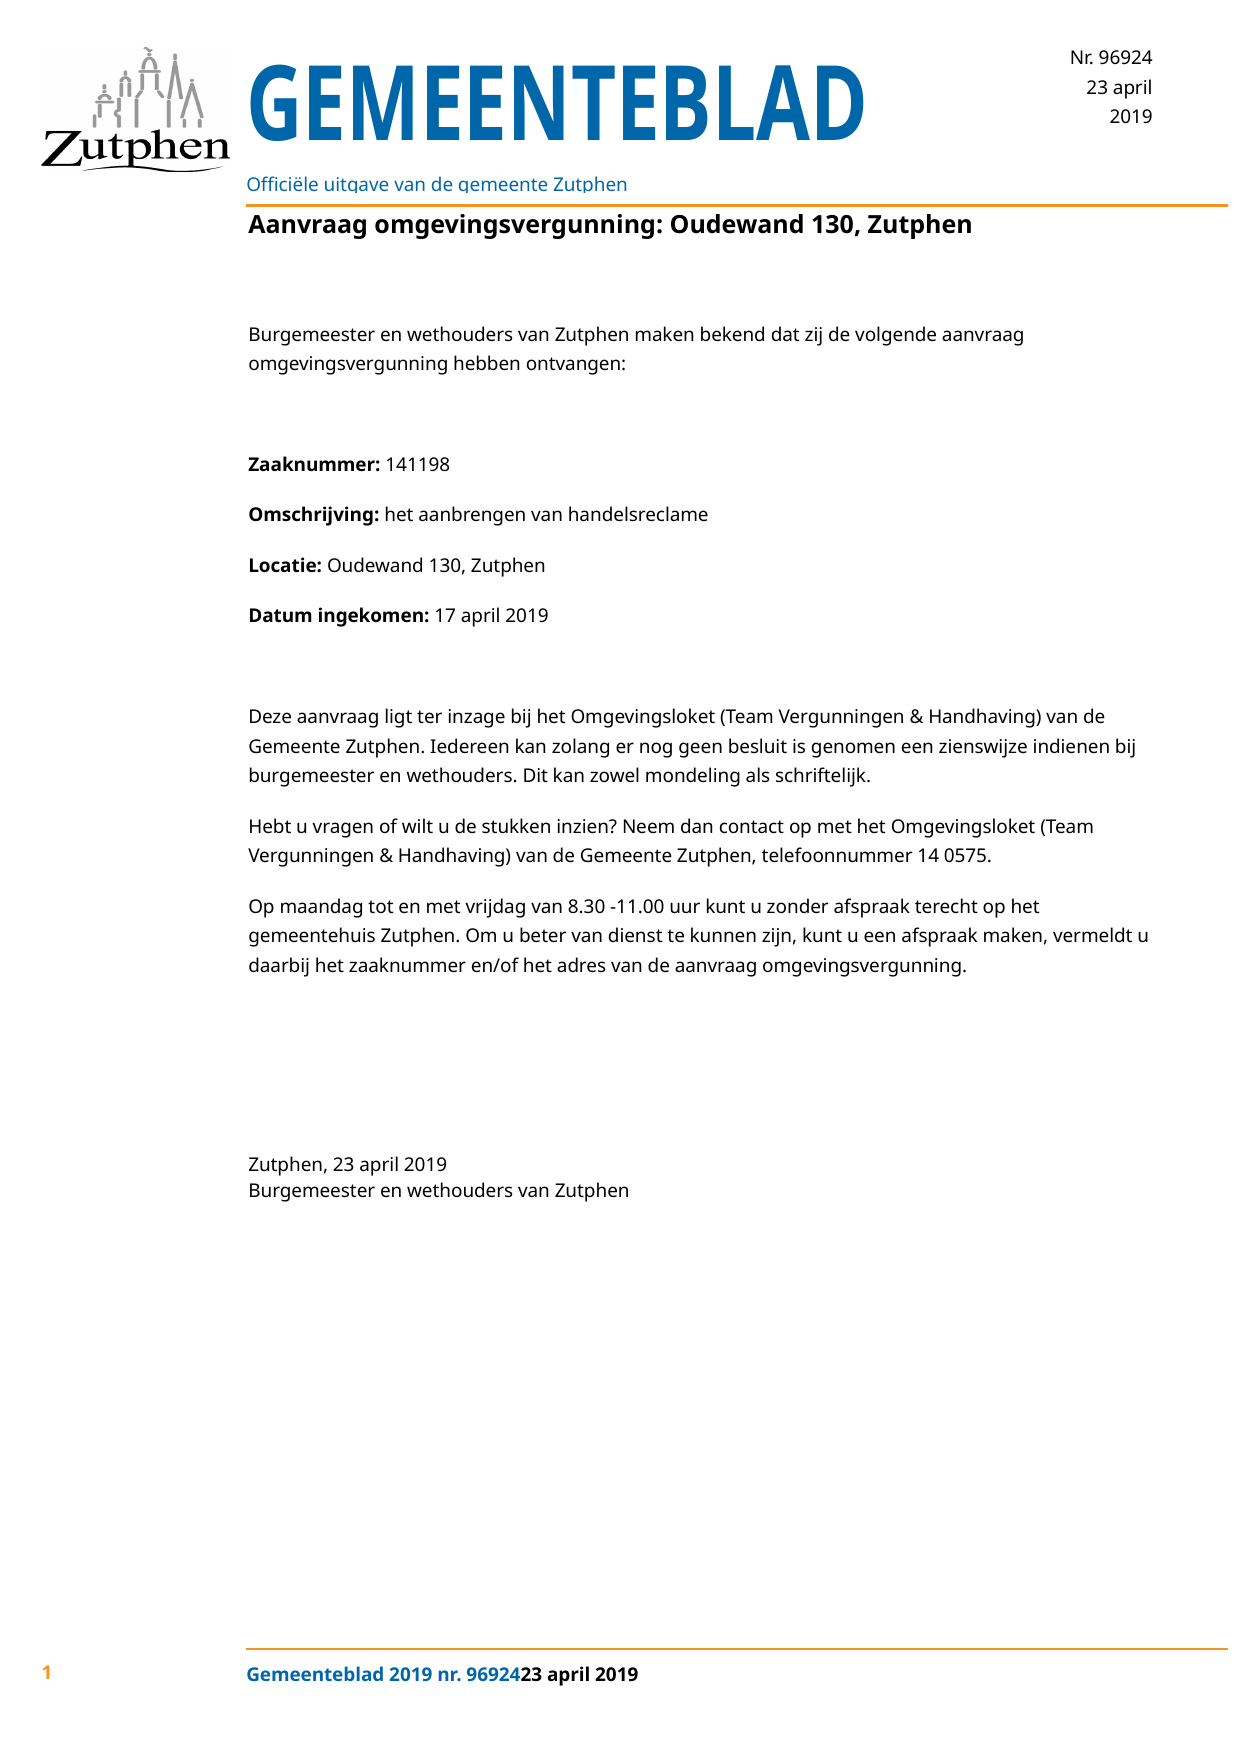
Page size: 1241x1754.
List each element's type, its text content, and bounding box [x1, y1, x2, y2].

text Aanvraag omgevingsvergunning: Oudewand 130, Zutphen [248, 207, 1152, 241]
picture [41, 47, 231, 172]
text Hebt u vragen of wilt u de stukken inzien? Neem dan contact op met het Omgevingsloket (Team Vergunningen & Handhaving) van de Gemeente Zutphen, telefoonnummer 14 0575. [248, 813, 1152, 868]
text Zaaknummer: 141198 [248, 451, 1152, 477]
text Omschrijving: het aanbrengen van handelsreclame [248, 502, 1152, 527]
text Burgemeester en wethouders van Zutphen [248, 1177, 1152, 1202]
text Locatie: Oudewand 130, Zutphen [248, 552, 1152, 578]
text Zutphen, 23 april 2019 [248, 1151, 1152, 1177]
text Datum ingekomen: 17 april 2019 [248, 602, 1152, 628]
text Op maandag tot en met vrijdag van 8.30 -11.00 uur kunt u zonder afspraak terecht op het gemeentehuis Zutphen. Om u beter van dienst te kunnen zijn, kunt u een afspraak maken, vermeldt u daarbij het zaaknummer en/of het adres van de aanvraag omgevingsvergunning. [248, 893, 1152, 978]
text Deze aanvraag ligt ter inzage bij het Omgevingsloket (Team Vergunningen & Handhaving) van de Gemeente Zutphen. Iedereen kan zolang er nog geen besluit is genomen een zienswijze indienen bij burgemeester en wethouders. Dit kan zowel mondeling als schriftelijk. [248, 703, 1152, 788]
text Burgemeester en wethouders van Zutphen maken bekend dat zij de volgende aanvraag omgevingsvergunning hebben ontvangen: [248, 321, 1152, 376]
